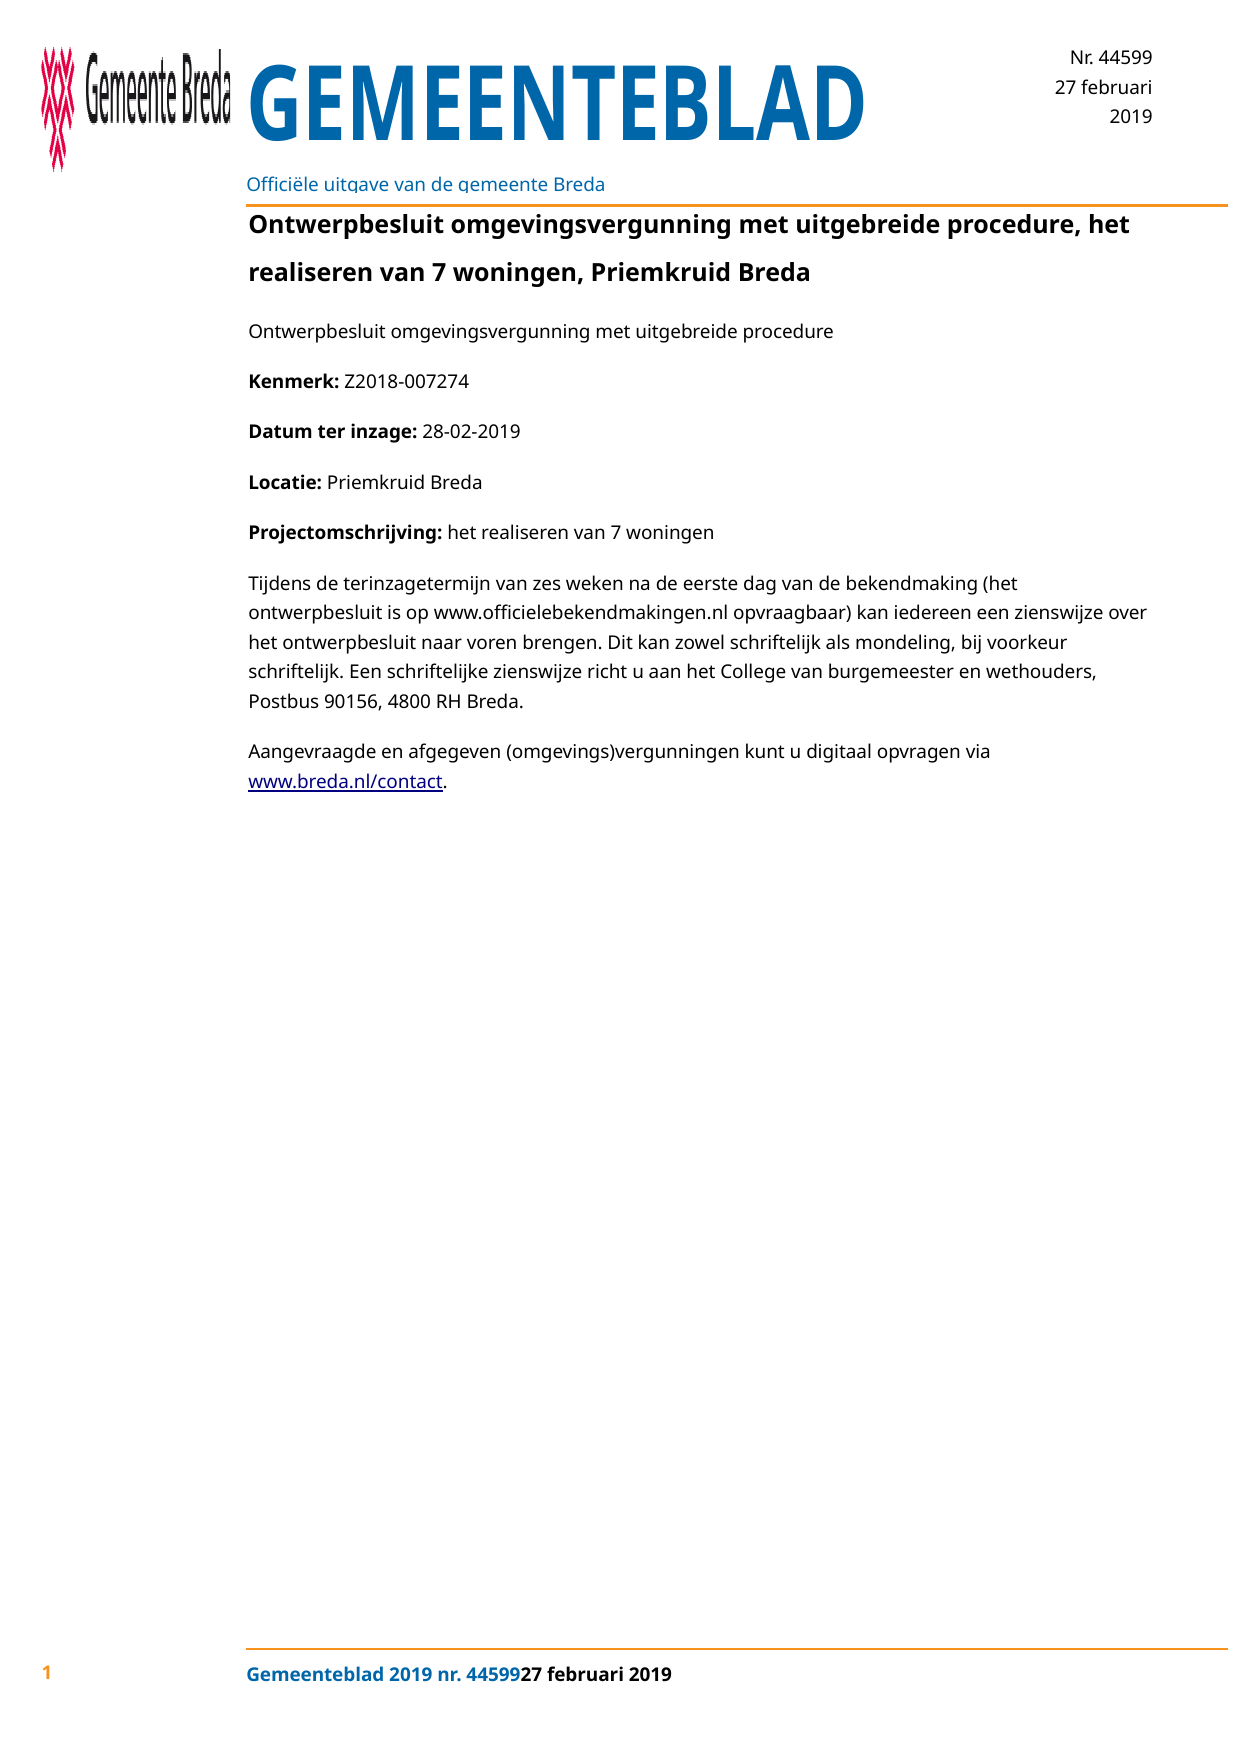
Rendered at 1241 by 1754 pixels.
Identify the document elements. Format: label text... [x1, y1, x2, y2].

picture [41, 47, 231, 172]
text Aangevraagde en afgegeven (omgevings)vergunningen kunt u digitaal opvragen via www.breda.nl/contact. [248, 739, 1152, 794]
text Kenmerk: Z2018-007274 [248, 368, 1152, 394]
text Datum ter inzage: 28-02-2019 [248, 419, 1152, 444]
text Ontwerpbesluit omgevingsvergunning met uitgebreide procedure [248, 318, 1152, 344]
text Projectomschrijving: het realiseren van 7 woningen [248, 519, 1152, 545]
text Locatie: Priemkruid Breda [248, 469, 1152, 495]
text Ontwerpbesluit omgevingsvergunning met uitgebreide procedure, het realiseren van 7 woningen, Priemkruid Breda [248, 207, 1152, 288]
text Tijdens de terinzagetermijn van zes weken na de eerste dag van de bekendmaking (het ontwerpbesluit is op www.officielebekendmakingen.nl opvraagbaar) kan iedereen een zienswijze over het ontwerpbesluit naar voren brengen. Dit kan zowel schriftelijk als mondeling, bij voorkeur schriftelijk. Een schriftelijke zienswijze richt u aan het College van burgemeester en wethouders, Postbus 90156, 4800 RH Breda. [248, 570, 1152, 714]
